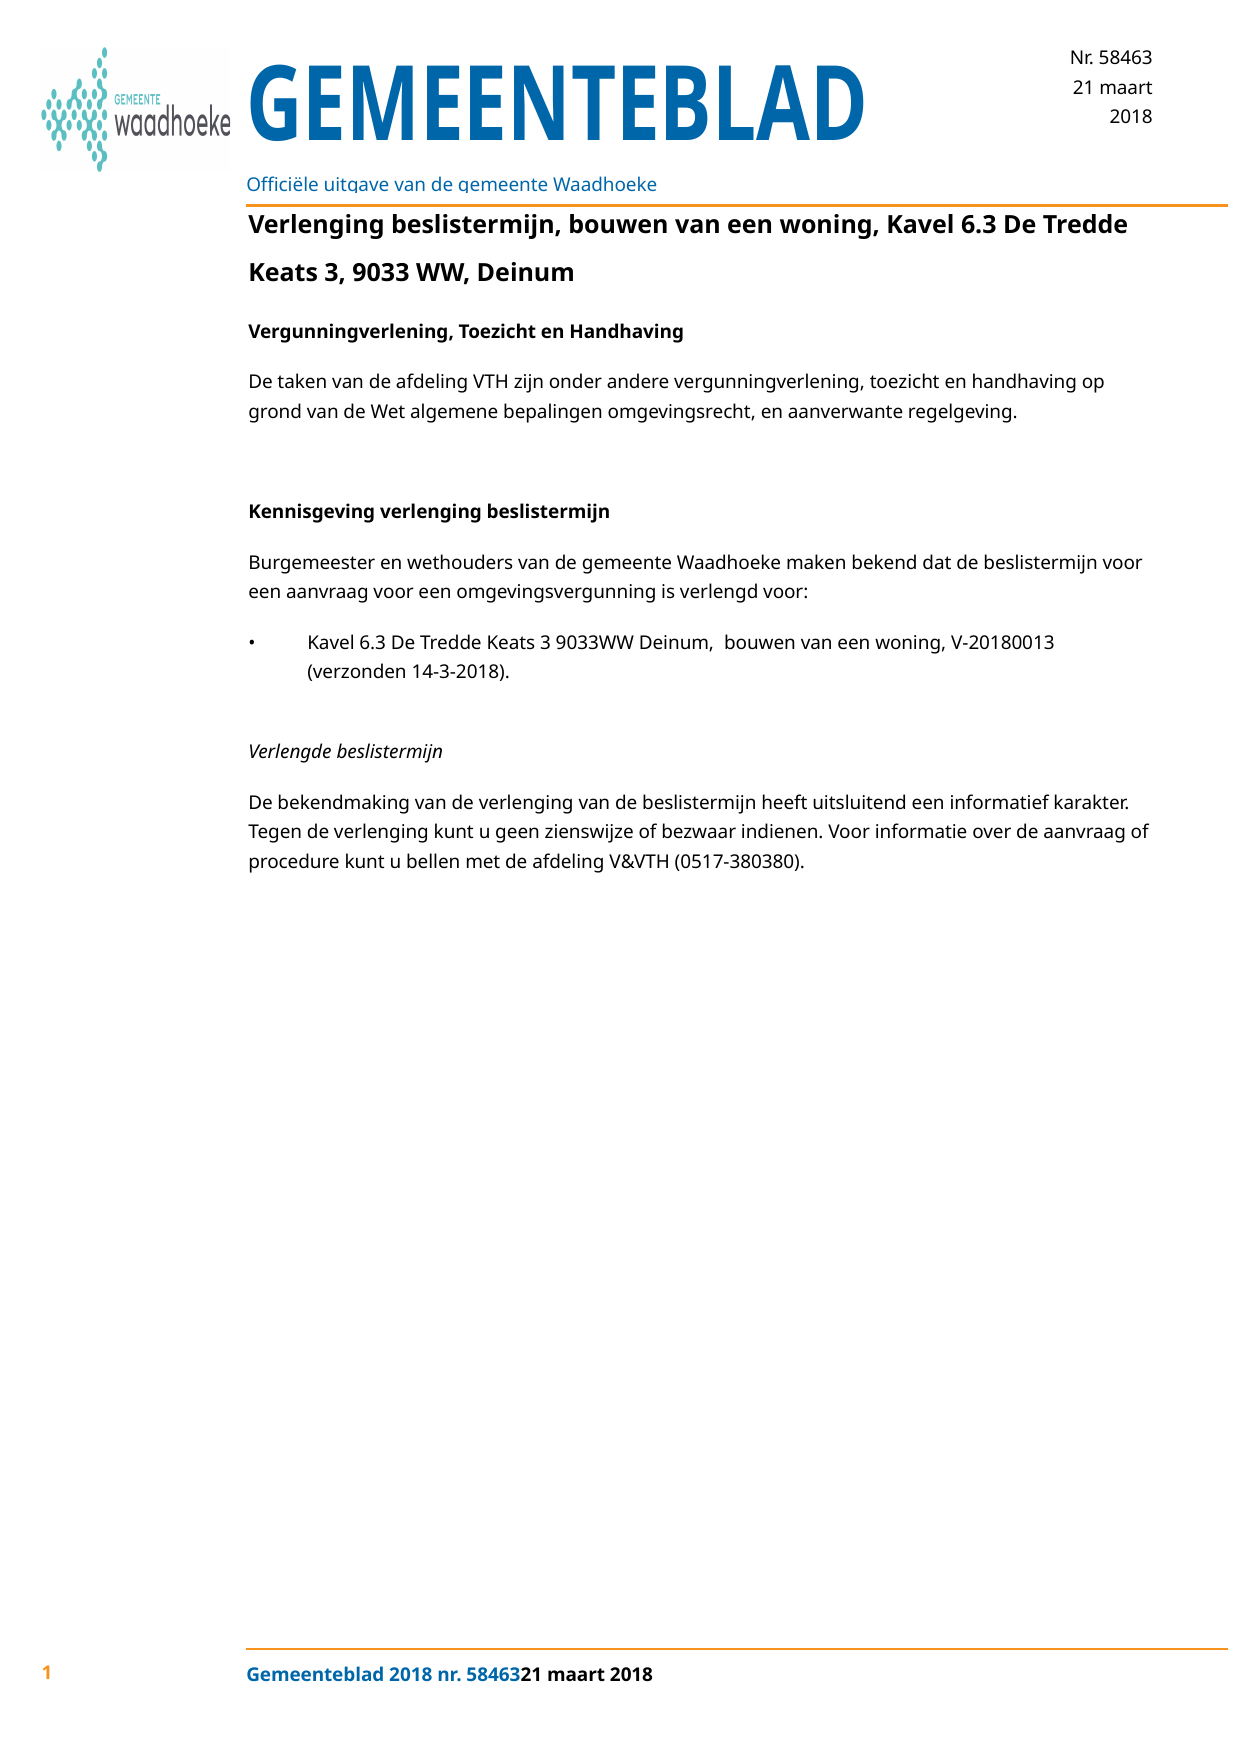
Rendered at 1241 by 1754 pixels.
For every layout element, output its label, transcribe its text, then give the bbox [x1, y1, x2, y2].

text De bekendmaking van de verlenging van de beslistermijn heeft uitsluitend een informatief karakter. Tegen de verlenging kunt u geen zienswijze of bezwaar indienen. Voor informatie over de aanvraag of procedure kunt u bellen met de afdeling V&VTH (0517-380380). [248, 789, 1152, 874]
text Vergunningverlening, Toezicht en Handhaving [248, 318, 1152, 344]
text Kennisgeving verlenging beslistermijn [248, 499, 1152, 524]
list Kavel 6.3 De Tredde Keats 3 9033WW Deinum, bouwen van een woning, V-20180013 (verzonden 14-3-2018). [248, 629, 1152, 684]
text Verlenging beslistermijn, bouwen van een woning, Kavel 6.3 De Tredde Keats 3, 9033 WW, Deinum [248, 207, 1152, 288]
text De taken van de afdeling VTH zijn onder andere vergunningverlening, toezicht en handhaving op grond van de Wet algemene bepalingen omgevingsrecht, en aanverwante regelgeving. [248, 368, 1152, 424]
text Burgemeester en wethouders van de gemeente Waadhoeke maken bekend dat de beslistermijn voor een aanvraag voor een omgevingsvergunning is verlengd voor: [248, 549, 1152, 604]
picture [41, 47, 231, 172]
text Verlengde beslistermijn [248, 739, 1152, 764]
